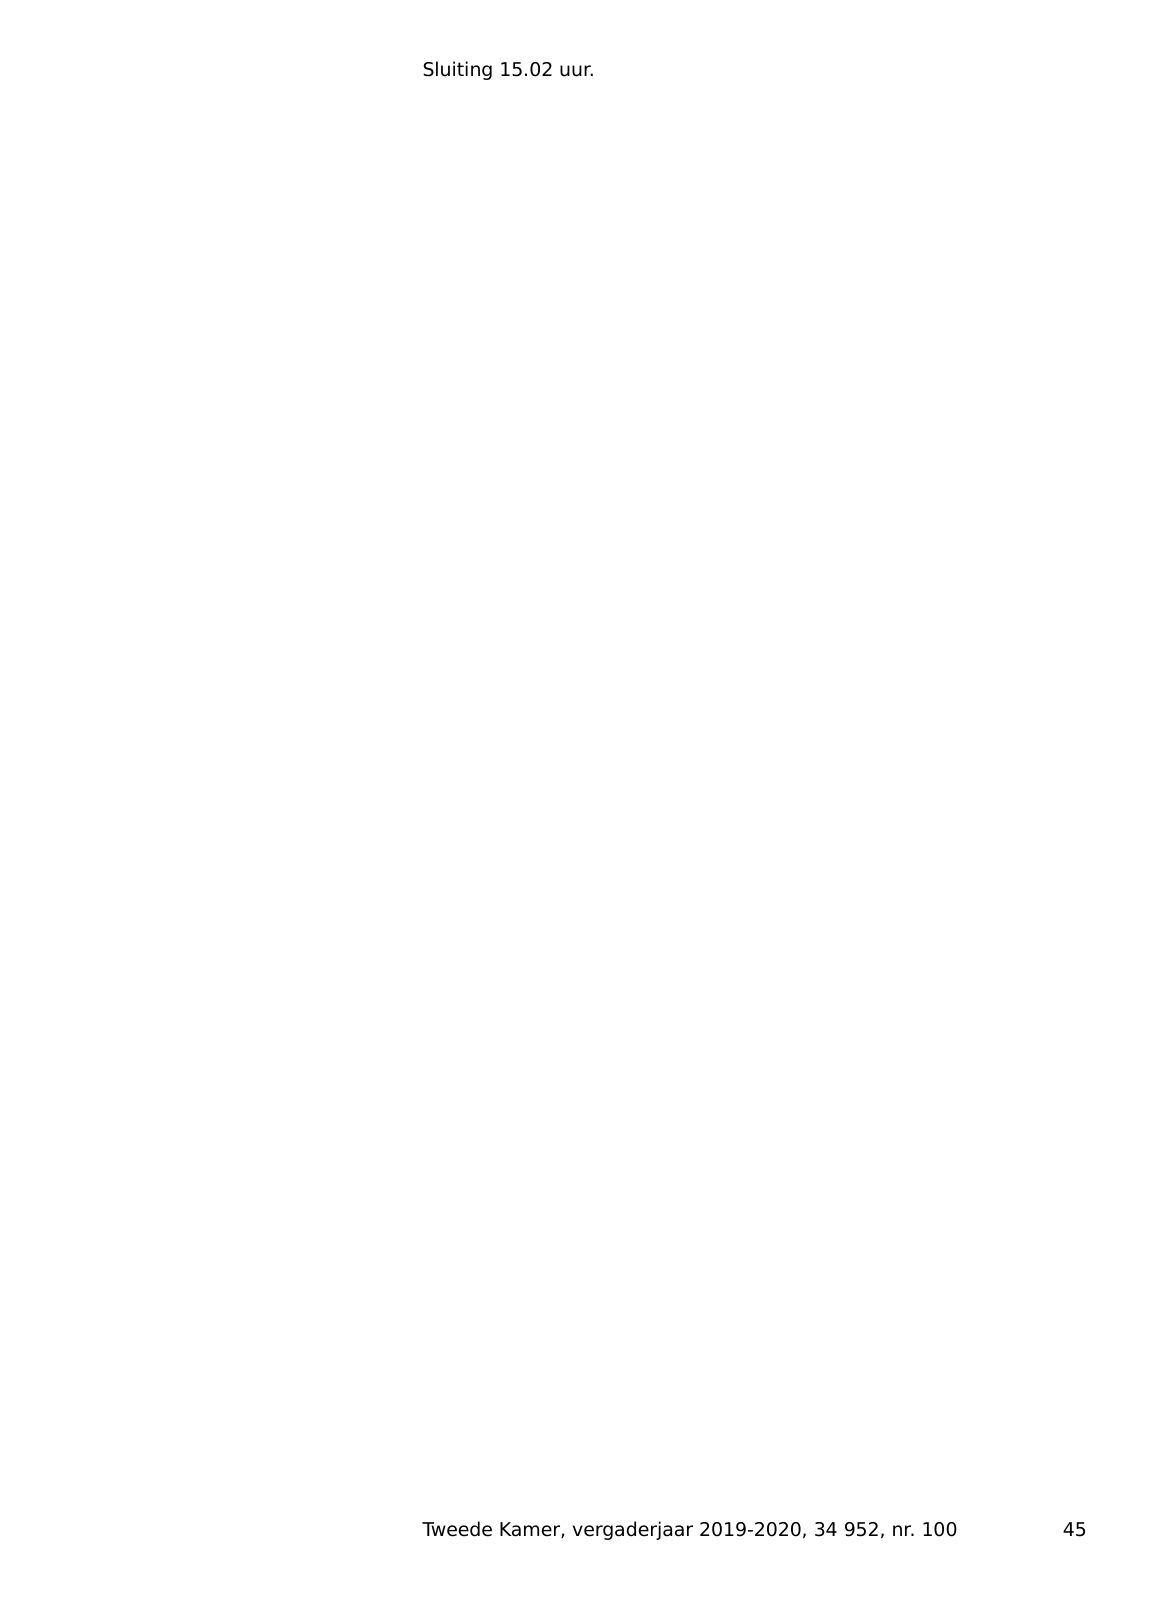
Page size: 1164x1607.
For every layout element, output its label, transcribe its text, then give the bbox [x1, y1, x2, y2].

text Sluiting 15.02 uur. [422, 59, 1087, 81]
